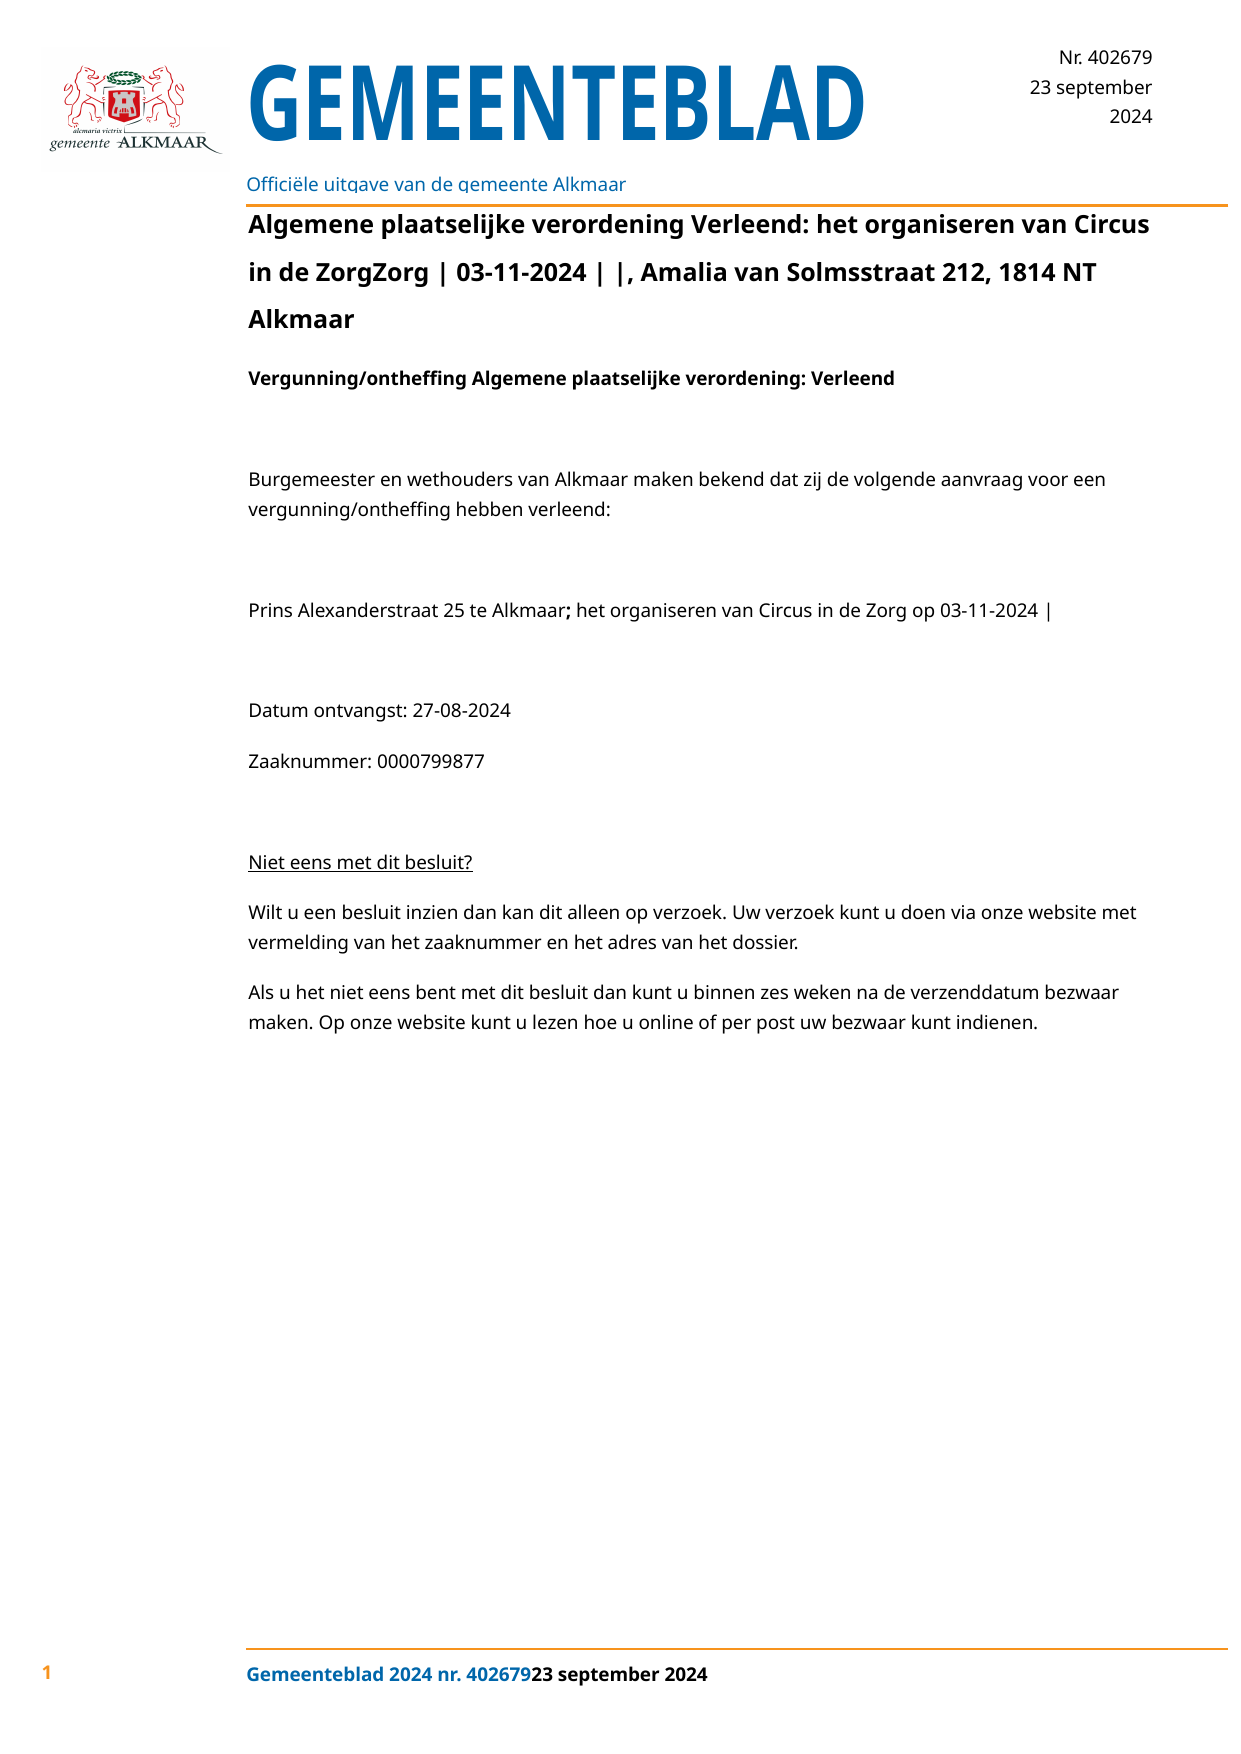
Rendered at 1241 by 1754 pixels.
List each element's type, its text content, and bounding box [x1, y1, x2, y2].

text Algemene plaatselijke verordening Verleend: het organiseren van Circus in de ZorgZorg | 03-11-2024 | |, Amalia van Solmsstraat 212, 1814 NT Alkmaar [248, 207, 1152, 336]
text Niet eens met dit besluit? [248, 849, 1152, 874]
picture [41, 47, 231, 172]
text Wilt u een besluit inzien dan kan dit alleen op verzoek. Uw verzoek kunt u doen via onze website met vermelding van het zaaknummer en het adres van het dossier. [248, 899, 1152, 954]
text Datum ontvangst: 27-08-2024 [248, 698, 1152, 723]
text Vergunning/ontheffing Algemene plaatselijke verordening: Verleend [248, 366, 1152, 391]
text Prins Alexanderstraat 25 te Alkmaar; het organiseren van Circus in de Zorg op 03-11-2024 | [248, 597, 1152, 622]
text Zaaknummer: 0000799877 [248, 748, 1152, 774]
text Burgemeester en wethouders van Alkmaar maken bekend dat zij de volgende aanvraag voor een vergunning/ontheffing hebben verleend: [248, 466, 1152, 522]
text Als u het niet eens bent met dit besluit dan kunt u binnen zes weken na de verzenddatum bezwaar maken. Op onze website kunt u lezen hoe u online of per post uw bezwaar kunt indienen. [248, 979, 1152, 1034]
